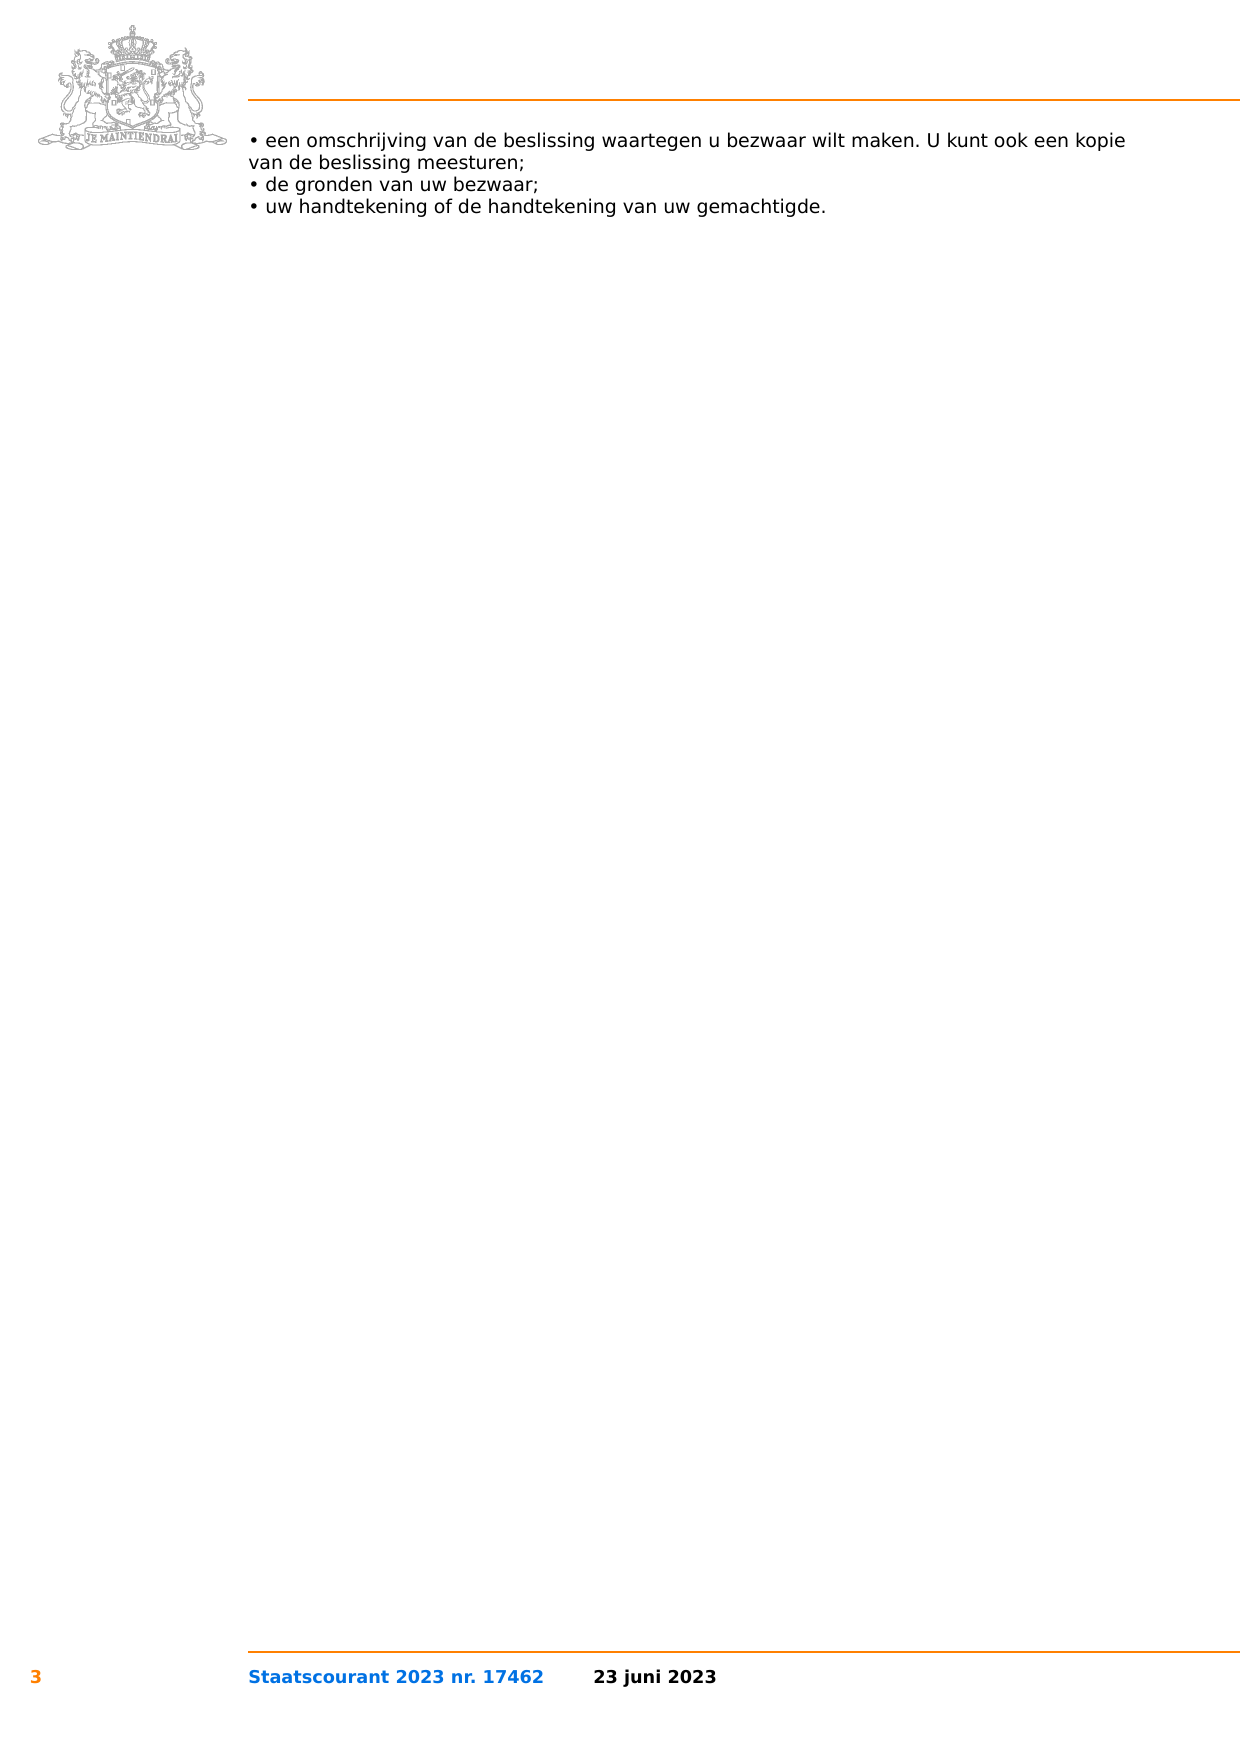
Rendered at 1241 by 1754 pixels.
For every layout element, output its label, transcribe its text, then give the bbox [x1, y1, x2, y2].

text • een omschrijving van de beslissing waartegen u bezwaar wilt maken. U kunt ook een kopie van de beslissing meesturen; [248, 130, 1163, 174]
picture [38, 25, 227, 150]
text • uw handtekening of de handtekening van uw gemachtigde. [248, 196, 1163, 218]
text • de gronden van uw bezwaar; [248, 174, 1163, 196]
